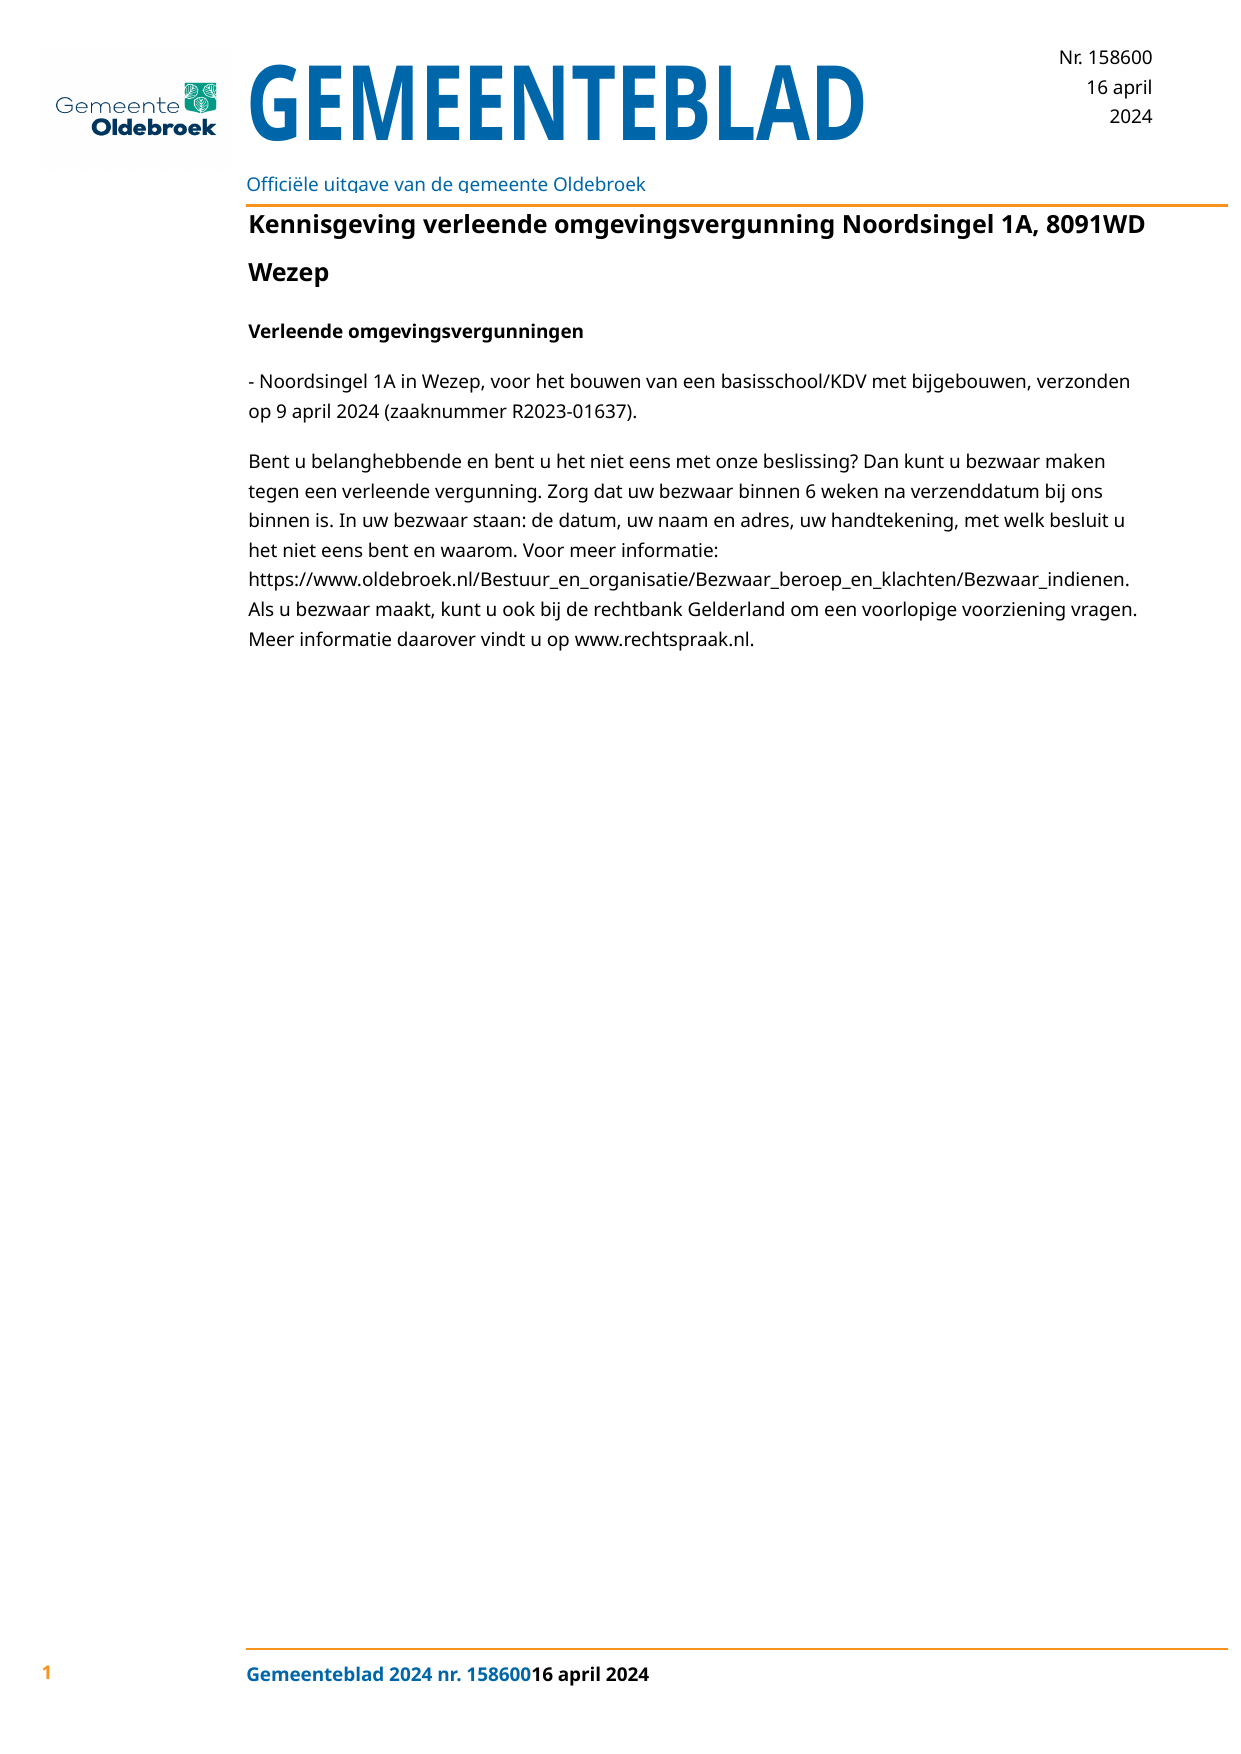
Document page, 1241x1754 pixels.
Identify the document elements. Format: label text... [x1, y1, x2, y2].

text Bent u belanghebbende en bent u het niet eens met onze beslissing? Dan kunt u bezwaar maken tegen een verleende vergunning. Zorg dat uw bezwaar binnen 6 weken na verzenddatum bij ons binnen is. In uw bezwaar staan: de datum, uw naam en adres, uw handtekening, met welk besluit u het niet eens bent en waarom. Voor meer informatie: https://www.oldebroek.nl/Bestuur_en_organisatie/Bezwaar_beroep_en_klachten/Bezwaar_indienen. Als u bezwaar maakt, kunt u ook bij de rechtbank Gelderland om een voorlopige voorziening vragen. Meer informatie daarover vindt u op www.rechtspraak.nl. [248, 448, 1152, 652]
text Verleende omgevingsvergunningen [248, 318, 1152, 344]
text Kennisgeving verleende omgevingsvergunning Noordsingel 1A, 8091WD Wezep [248, 207, 1152, 288]
text - Noordsingel 1A in Wezep, voor het bouwen van een basisschool/KDV met bijgebouwen, verzonden op 9 april 2024 (zaaknummer R2023-01637). [248, 368, 1152, 424]
picture [41, 47, 231, 172]
